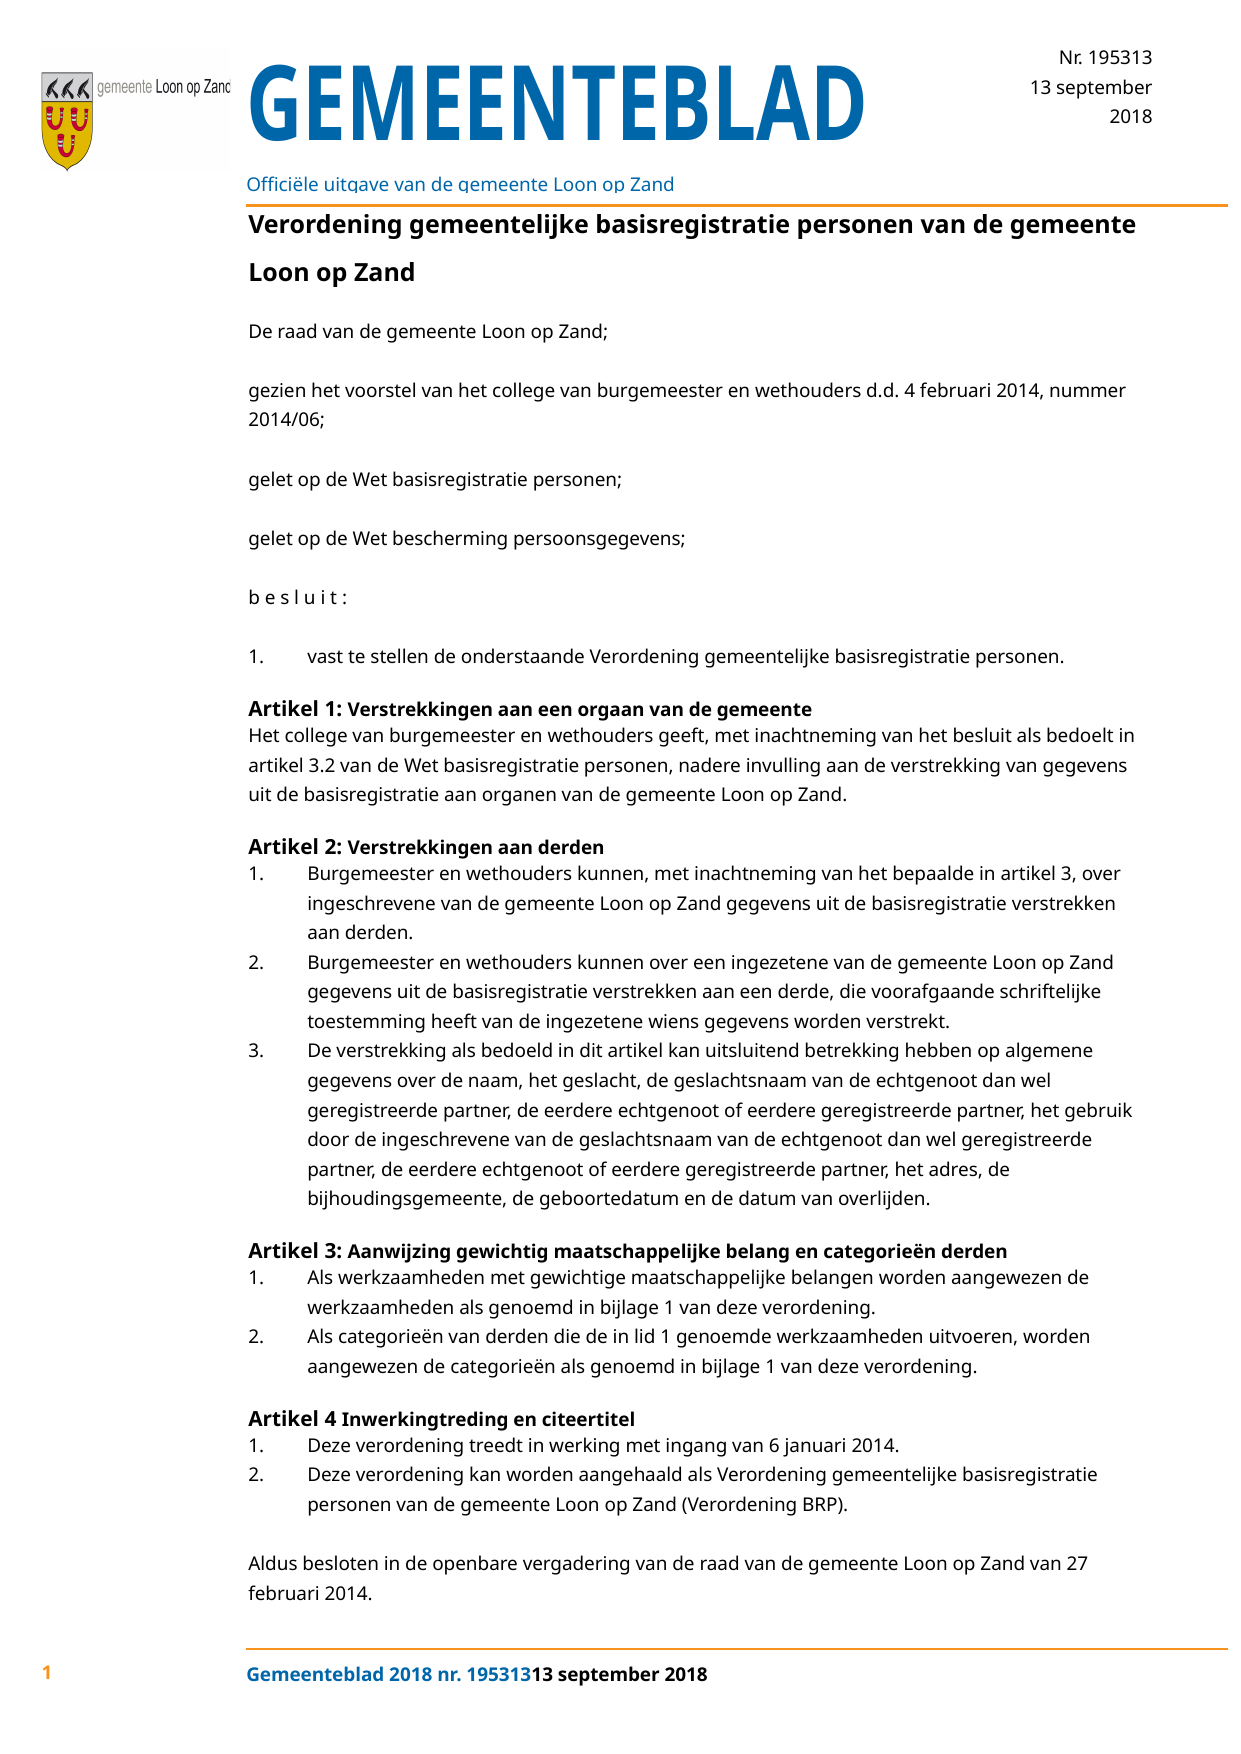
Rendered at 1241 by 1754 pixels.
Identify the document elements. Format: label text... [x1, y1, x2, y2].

text gezien het voorstel van het college van burgemeester en wethou­ders d.d. 4 februari 2014, nummer 2014/06; [248, 377, 1152, 432]
list De verstrekking als bedoeld in dit artikel kan uitsluitend betrekking hebben op algemene gegevens over de naam, het geslacht, de geslachtsnaam van de echtgenoot dan wel geregistreerde partner, de eerdere echtgenoot of eerdere geregistreerde partner, het gebruik door de ingeschrevene van de geslachtsnaam van de echtgenoot dan wel geregistreerde partner, de eerdere echtgenoot of eerdere geregistreerde partner, het adres, de bijhoudingsgemeente, de geboortedatum en de datum van overlijden. [248, 1038, 1152, 1211]
text gelet op de Wet bescherming persoonsgegevens; [248, 525, 1152, 551]
text Artikel 2: Verstrekkingen aan derden [248, 832, 1152, 860]
text Artikel 4 Inwerkingtreding en citeertitel [248, 1404, 1152, 1432]
text Artikel 1: Verstrekkingen aan een orgaan van de gemeente [248, 694, 1152, 722]
list Als werkzaamheden met gewichtige maatschappelijke belangen worden aangewezen de werkzaamheden als genoemd in bijlage 1 van deze verordening. [248, 1264, 1152, 1320]
picture [41, 47, 231, 172]
list Burgemeester en wethouders kunnen over een ingezetene van de gemeente Loon op Zand gegevens uit de basisregistratie verstrekken aan een derde, die voorafgaande schriftelijke toestemming heeft van de ingezetene wiens gegevens worden verstrekt. [248, 949, 1152, 1034]
list vast te stellen de onderstaande Verordening gemeentelijke basisregistratie personen. [248, 643, 1152, 669]
list Burgemeester en wethouders kunnen, met inachtneming van het bepaalde in artikel 3, over ingeschrevene van de gemeente Loon op Zand gegevens uit de basisregistratie verstrekken aan derden. [248, 860, 1152, 945]
text Aldus besloten in de openbare vergadering van de raad van de gemeente Loon op Zand van 27 februari 2014. [248, 1550, 1152, 1606]
text De raad van de gemeente Loon op Zand; [248, 318, 1152, 344]
list Deze verordening treedt in werking met ingang van 6 januari 2014. [248, 1432, 1152, 1458]
text Artikel 3: Aanwijzing gewichtig maatschappelijke belang en categorieën derden [248, 1236, 1152, 1264]
list Deze verordening kan worden aangehaald als Verordening gemeentelijke basisregistratie personen van de gemeente Loon op Zand (Verordening BRP). [248, 1462, 1152, 1517]
text Verordening gemeentelijke basisregistratie personen van de gemeente Loon op Zand [248, 207, 1152, 288]
text Het college van burgemeester en wethouders geeft, met inachtneming van het besluit als bedoelt in artikel 3.2 van de Wet basisregistratie personen, nadere invulling aan de verstrekking van gegevens uit de basisregistratie aan organen van de gemeente Loon op Zand. [248, 722, 1152, 807]
text b e s l u i t : [248, 584, 1152, 610]
text gelet op de Wet basisregistratie personen; [248, 466, 1152, 492]
list Als categorieën van derden die de in lid 1 genoemde werkzaamheden uitvoeren, worden aangewezen de categorieën als genoemd in bijlage 1 van deze verordening. [248, 1324, 1152, 1379]
